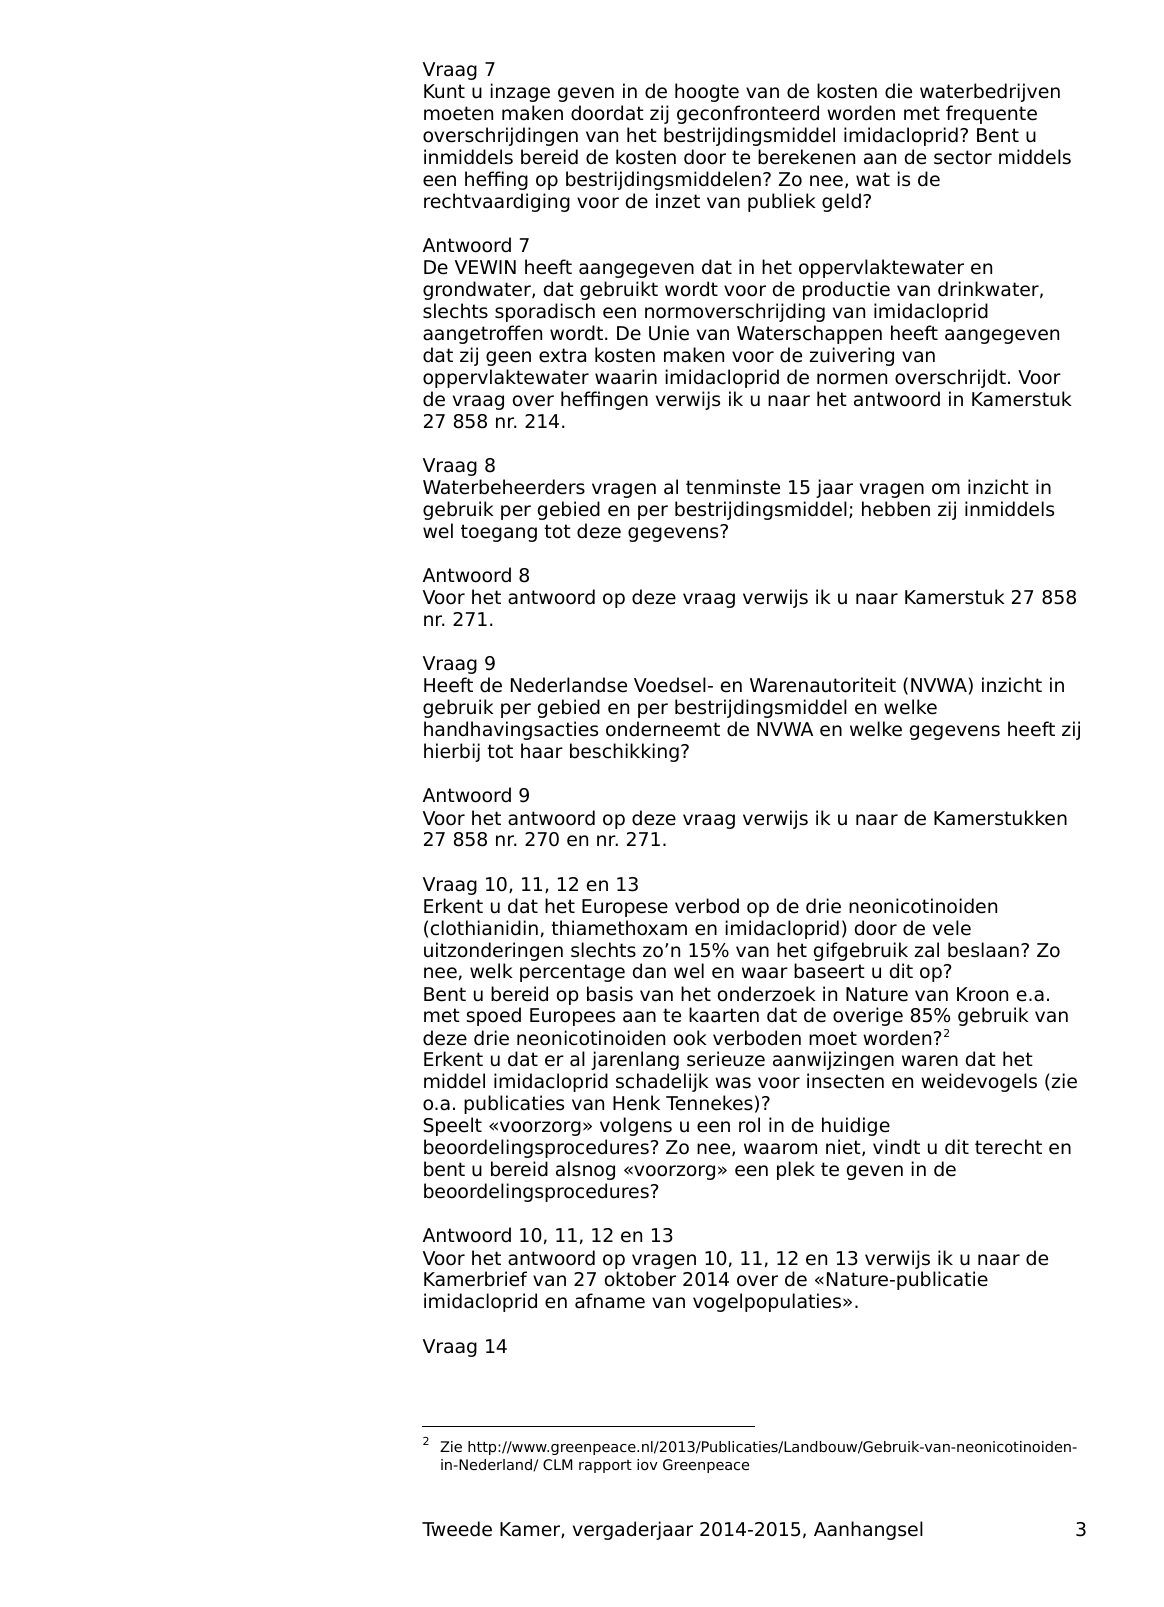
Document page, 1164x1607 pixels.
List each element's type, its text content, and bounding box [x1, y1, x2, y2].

text Voor het antwoord op deze vraag verwijs ik u naar Kamerstuk 27 858 nr. 271. [422, 587, 1087, 631]
text Vraag 14 [422, 1336, 1087, 1357]
text Antwoord 7 [422, 235, 1087, 257]
text Kunt u inzage geven in de hoogte van de kosten die waterbedrijven moeten maken doordat zij geconfronteerd worden met frequente overschrijdingen van het bestrijdingsmiddel imidacloprid? Bent u inmiddels bereid de kosten door te berekenen aan de sector middels een heffing op bestrijdingsmiddelen? Zo nee, wat is de rechtvaardiging voor de inzet van publiek geld? [422, 81, 1087, 213]
text Speelt «voorzorg» volgens u een rol in de huidige beoordelingsprocedures? Zo nee, waarom niet, vindt u dit terecht en bent u bereid alsnog «voorzorg» een plek te geven in de beoordelingsprocedures? [422, 1115, 1087, 1203]
text Vraag 7 [422, 59, 1087, 81]
text Voor het antwoord op deze vraag verwijs ik u naar de Kamerstukken 27 858 nr. 270 en nr. 271. [422, 807, 1087, 851]
text Antwoord 9 [422, 785, 1087, 807]
text Waterbeheerders vragen al tenminste 15 jaar vragen om inzicht in gebruik per gebied en per bestrijdingsmiddel; hebben zij inmiddels wel toegang tot deze gegevens? [422, 477, 1087, 543]
text Vraag 8 [422, 455, 1087, 477]
text Zie http://www.greenpeace.nl/2013/Publicaties/Landbouw/Gebruik-van-neonicotinoiden-in-Nederland/ CLM rapport iov Greenpeace [422, 1435, 1087, 1474]
text Heeft de Nederlandse Voedsel- en Warenautoriteit (NVWA) inzicht in gebruik per gebied en per bestrijdingsmiddel en welke handhavingsacties onderneemt de NVWA en welke gegevens heeft zij hierbij tot haar beschikking? [422, 675, 1087, 763]
text Voor het antwoord op vragen 10, 11, 12 en 13 verwijs ik u naar de Kamerbrief van 27 oktober 2014 over de «Nature-publicatie imidacloprid en afname van vogelpopulaties». [422, 1247, 1087, 1313]
text Erkent u dat het Europese verbod op de drie neonicotinoiden (clothianidin, thiamethoxam en imidacloprid) door de vele uitzonderingen slechts zo’n 15% van het gifgebruik zal beslaan? Zo nee, welk percentage dan wel en waar baseert u dit op? [422, 896, 1087, 983]
text De VEWIN heeft aangegeven dat in het oppervlaktewater en grondwater, dat gebruikt wordt voor de productie van drinkwater, slechts sporadisch een normoverschrijding van imidacloprid aangetroffen wordt. De Unie van Waterschappen heeft aangegeven dat zij geen extra kosten maken voor de zuivering van oppervlaktewater waarin imidacloprid de normen overschrijdt. Voor de vraag over heffingen verwijs ik u naar het antwoord in Kamerstuk 27 858 nr. 214. [422, 257, 1087, 433]
text Vraag 9 [422, 653, 1087, 675]
text Vraag 10, 11, 12 en 13 [422, 873, 1087, 896]
text Erkent u dat er al jarenlang serieuze aanwijzingen waren dat het middel imidacloprid schadelijk was voor insecten en weidevogels (zie o.a. publicaties van Henk Tennekes)? [422, 1049, 1087, 1115]
text Antwoord 8 [422, 565, 1087, 587]
text Bent u bereid op basis van het onderzoek in Nature van Kroon e.a. met spoed Europees aan te kaarten dat de overige 85% gebruik van deze drie neonicotinoiden ook verboden moet worden? [422, 983, 1087, 1049]
text Antwoord 10, 11, 12 en 13 [422, 1225, 1087, 1247]
